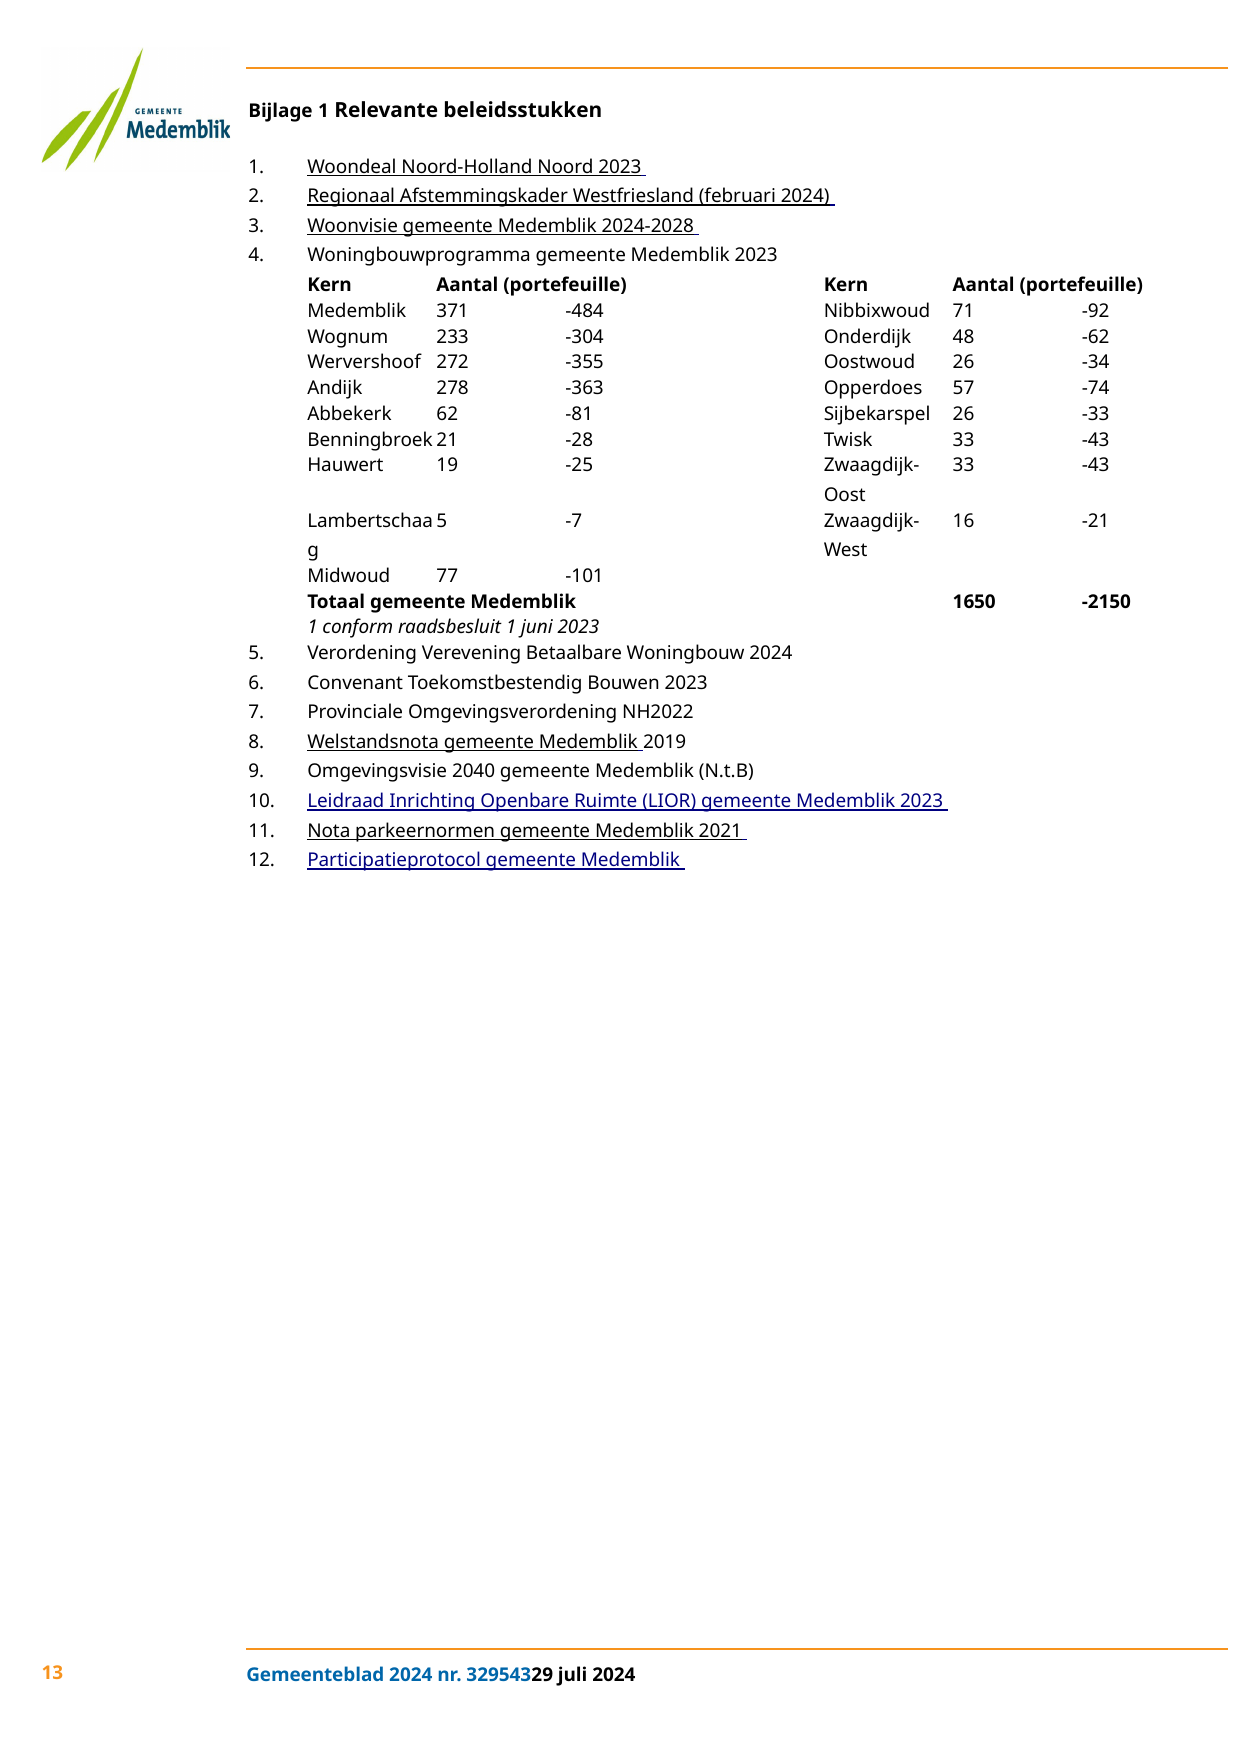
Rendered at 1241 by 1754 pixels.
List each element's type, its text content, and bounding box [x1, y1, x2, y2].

table_cell Medemblik [307, 297, 436, 323]
table_cell 371 [436, 297, 565, 323]
table_cell Hauwert [307, 451, 436, 507]
table_cell Andijk [307, 374, 436, 400]
list Leidraad Inrichting Openbare Ruimte (LIOR) gemeente Medemblik 2023 [248, 787, 1152, 813]
table_header Aantal (portefeuille) [436, 271, 694, 297]
table_cell 21 [436, 426, 565, 451]
table_cell Opperdoes [824, 374, 952, 400]
table_cell [694, 323, 823, 348]
table_cell 48 [953, 323, 1082, 348]
table_cell Zwaagdijk-Oost [824, 451, 952, 507]
table_cell 16 [953, 507, 1082, 562]
table_cell [694, 297, 823, 323]
table_cell [694, 562, 823, 588]
table_header Kern [307, 271, 436, 297]
table_cell -101 [565, 562, 694, 588]
table_cell 26 [953, 349, 1082, 374]
table_cell [694, 426, 823, 451]
table_cell 71 [953, 297, 1082, 323]
list Regionaal Afstemmingskader Westfriesland (februari 2024) [248, 182, 1152, 208]
table_cell -34 [1082, 349, 1211, 374]
table_cell -33 [1082, 400, 1211, 426]
table_cell -304 [565, 323, 694, 348]
table_cell [694, 349, 823, 374]
list Woningbouwprogramma gemeente Medemblik 2023 [248, 242, 1152, 267]
table_cell 278 [436, 374, 565, 400]
table_cell 26 [953, 400, 1082, 426]
list Woondeal Noord-Holland Noord 2023 [248, 153, 1152, 179]
table_cell Nibbixwoud [824, 297, 952, 323]
table_cell Zwaagdijk-West [824, 507, 952, 562]
table_cell -62 [1082, 323, 1211, 348]
table_cell 272 [436, 349, 565, 374]
table_cell -74 [1082, 374, 1211, 400]
table_cell Twisk [824, 426, 952, 451]
picture [41, 47, 231, 172]
table_cell -28 [565, 426, 694, 451]
table_cell [824, 588, 952, 613]
list Verordening Verevening Betaalbare Woningbouw 2024 [248, 639, 1152, 665]
table_cell 19 [436, 451, 565, 507]
table_cell [694, 400, 823, 426]
text Bijlage 1 Relevante beleidsstukken [248, 95, 1152, 123]
table_cell -25 [565, 451, 694, 507]
table_cell Sijbekarspel [824, 400, 952, 426]
table_cell [694, 451, 823, 507]
table_cell 233 [436, 323, 565, 348]
table_cell -2150 [1082, 588, 1211, 613]
table_cell -7 [565, 507, 694, 562]
table_cell 57 [953, 374, 1082, 400]
table_cell [694, 374, 823, 400]
list Convenant Toekomstbestendig Bouwen 2023 [248, 669, 1152, 695]
list Welstandsnota gemeente Medemblik 2019 [248, 728, 1152, 754]
list Nota parkeernormen gemeente Medemblik 2021 [248, 817, 1152, 843]
table_cell Oostwoud [824, 349, 952, 374]
table_cell -484 [565, 297, 694, 323]
table_cell Wervershoof [307, 349, 436, 374]
list Omgevingsvisie 2040 gemeente Medemblik (N.t.B) [248, 758, 1152, 783]
list Woonvisie gemeente Medemblik 2024-2028 [248, 212, 1152, 238]
table_cell -81 [565, 400, 694, 426]
table_cell Abbekerk [307, 400, 436, 426]
table_cell 1650 [953, 588, 1082, 613]
table_cell -43 [1082, 451, 1211, 507]
table_cell [694, 507, 823, 562]
table_cell 1 conform raadsbesluit 1 juni 2023 [307, 614, 1211, 639]
table_cell -43 [1082, 426, 1211, 451]
table_cell 33 [953, 426, 1082, 451]
table_cell -355 [565, 349, 694, 374]
table_cell Totaal gemeente Medemblik [307, 588, 694, 613]
table_header [694, 271, 823, 297]
table_cell [694, 588, 823, 613]
table_cell [953, 562, 1082, 588]
table_header Aantal (portefeuille) [953, 271, 1211, 297]
table_cell [1082, 562, 1211, 588]
table_cell -92 [1082, 297, 1211, 323]
table_cell Wognum [307, 323, 436, 348]
list Provinciale Omgevingsverordening NH2022 [248, 698, 1152, 724]
table_cell [824, 562, 952, 588]
table_cell Onderdijk [824, 323, 952, 348]
table_cell Benningbroek [307, 426, 436, 451]
table_cell 33 [953, 451, 1082, 507]
table_cell 77 [436, 562, 565, 588]
table_cell -363 [565, 374, 694, 400]
table_cell 62 [436, 400, 565, 426]
table_cell 5 [436, 507, 565, 562]
table_header Kern [824, 271, 952, 297]
list Participatieprotocol gemeente Medemblik [248, 846, 1152, 872]
table_cell -21 [1082, 507, 1211, 562]
table_cell Midwoud [307, 562, 436, 588]
table_cell Lambertschaag [307, 507, 436, 562]
